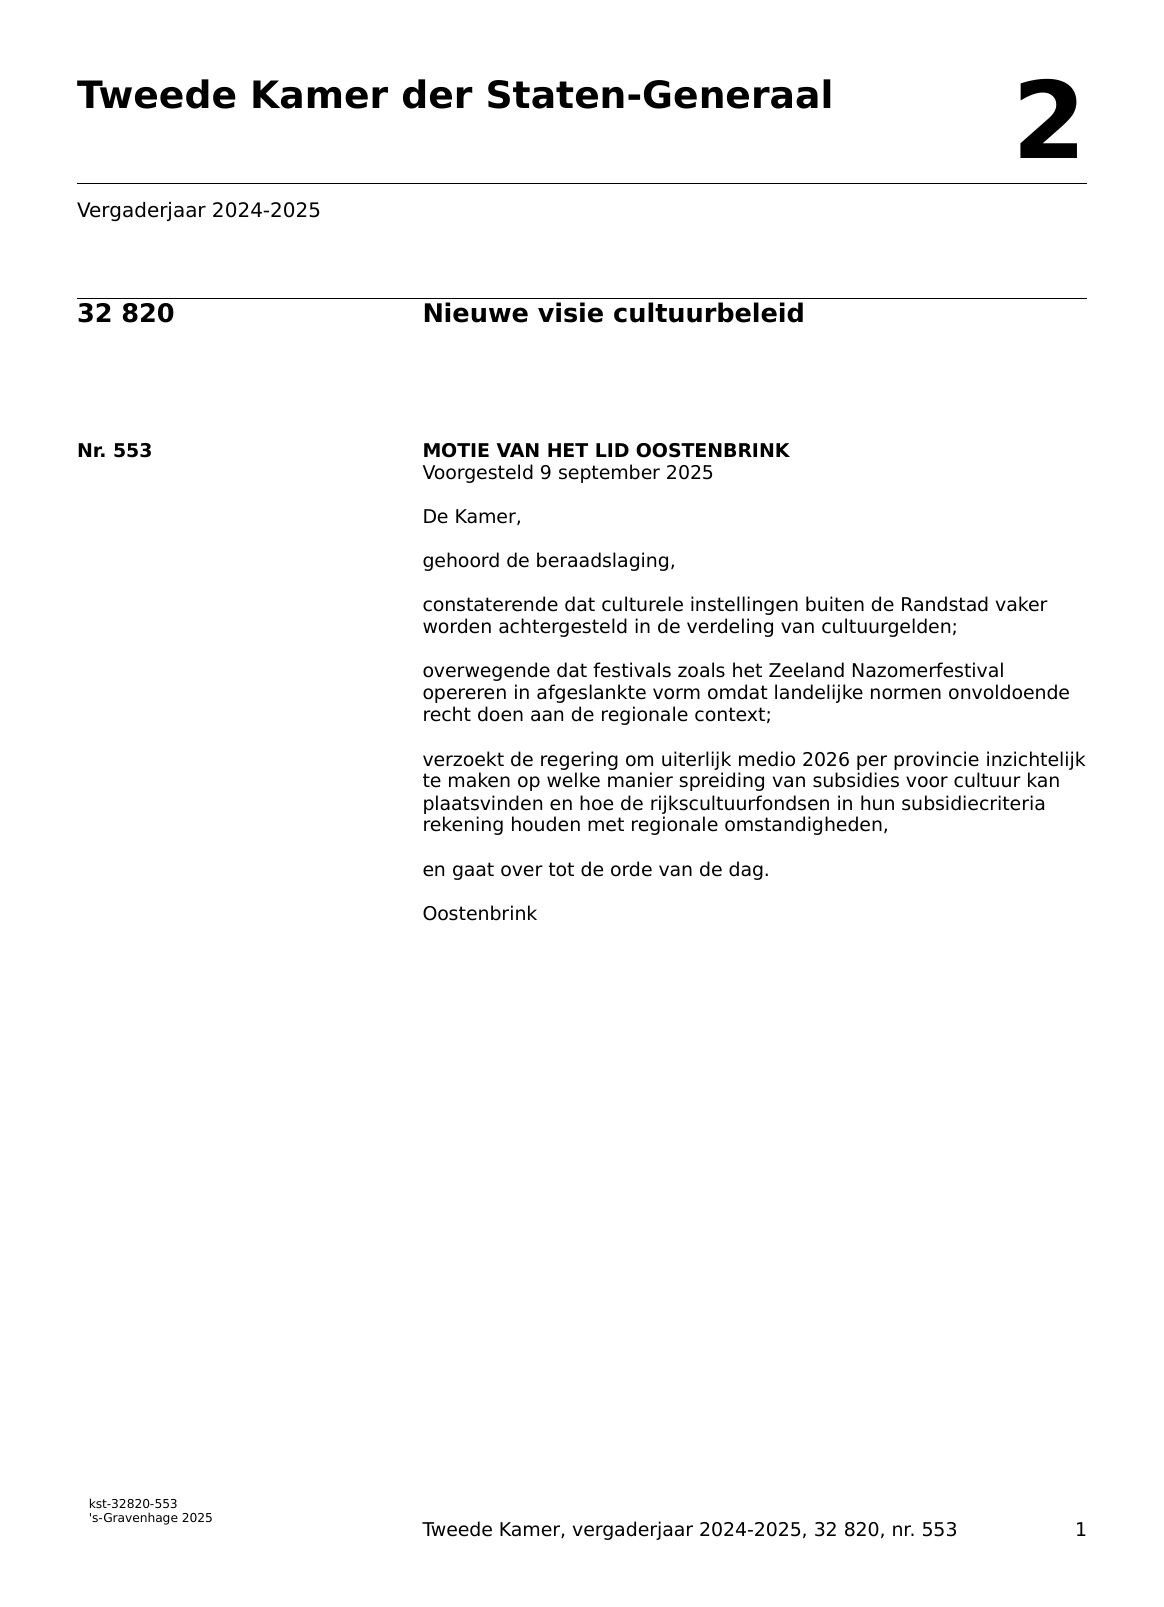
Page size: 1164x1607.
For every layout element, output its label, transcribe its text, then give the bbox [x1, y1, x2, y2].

text kst-32820-553 [88, 1497, 323, 1511]
text overwegende dat festivals zoals het Zeeland Nazomerfestival opereren in afgeslankte vorm omdat landelijke normen onvoldoende recht doen aan de regionale context; [422, 660, 1087, 726]
text en gaat over tot de orde van de dag. [422, 858, 1087, 881]
table_header 2 [886, 59, 1087, 183]
table_header Tweede Kamer der Staten-Generaal [77, 59, 886, 183]
text verzoekt de regering om uiterlijk medio 2026 per provincie inzichtelijk te maken op welke manier spreiding van subsidies voor cultuur kan plaatsvinden en hoe de rijkscultuurfondsen in hun subsidiecriteria rekening houden met regionale omstandigheden, [422, 748, 1087, 836]
subtitle Nr. 553 MOTIE VAN HET LID OOSTENBRINK [77, 440, 1087, 462]
subtitle 32 820 Nieuwe visie cultuurbeleid [77, 299, 1087, 329]
text Voorgesteld 9 september 2025 [422, 462, 1087, 484]
text De Kamer, [422, 506, 1087, 528]
text gehoord de beraadslaging, [422, 550, 1087, 572]
text 's-Gravenhage 2025 [88, 1511, 323, 1525]
table_cell Vergaderjaar 2024-2025 [77, 184, 1087, 298]
text Oostenbrink [422, 903, 1087, 925]
text constaterende dat culturele instellingen buiten de Randstad vaker worden achtergesteld in de verdeling van cultuurgelden; [422, 594, 1087, 638]
